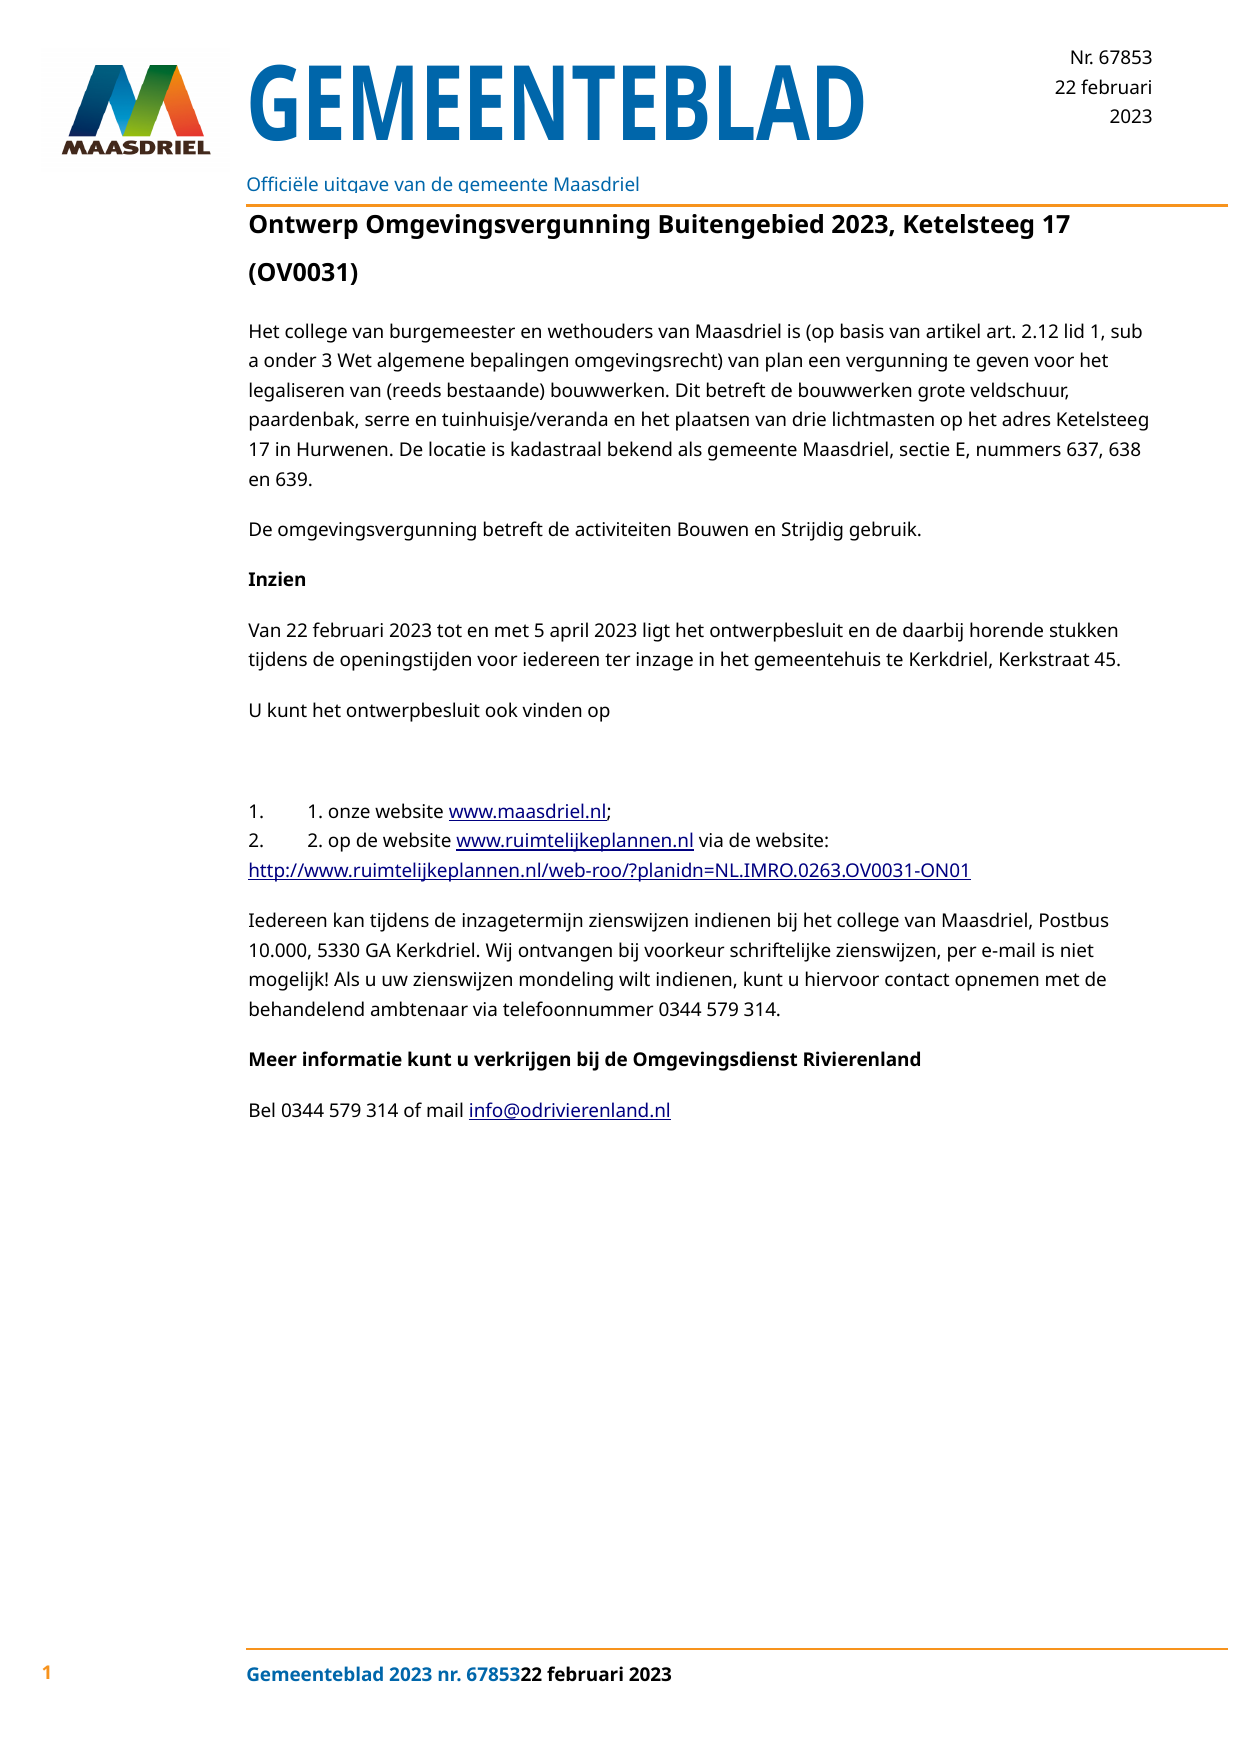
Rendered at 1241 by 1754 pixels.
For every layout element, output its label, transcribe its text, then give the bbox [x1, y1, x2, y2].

list 1. onze website www.maasdriel.nl; [248, 798, 1152, 824]
text De omgevingsvergunning betreft de activiteiten Bouwen en Strijdig gebruik. [248, 516, 1152, 542]
text http://www.ruimtelijkeplannen.nl/web-roo/?planidn=NL.IMRO.0263.OV0031-ON01 [248, 857, 1152, 883]
text Ontwerp Omgevingsvergunning Buitengebied 2023, Ketelsteeg 17 (OV0031) [248, 207, 1152, 288]
text Het college van burgemeester en wethouders van Maasdriel is (op basis van artikel art. 2.12 lid 1, sub a onder 3 Wet algemene bepalingen omgevingsrecht) van plan een vergunning te geven voor het legaliseren van (reeds bestaande) bouwwerken. Dit betreft de bouwwerken grote veldschuur, paardenbak, serre en tuinhuisje/veranda en het plaatsen van drie lichtmasten op het adres Ketelsteeg 17 in Hurwenen. De locatie is kadastraal bekend als gemeente Maasdriel, sectie E, nummers 637, 638 en 639. [248, 318, 1152, 492]
text U kunt het ontwerpbesluit ook vinden op [248, 697, 1152, 723]
list 2. op de website www.ruimtelijkeplannen.nl via de website: [248, 827, 1152, 853]
text Inzien [248, 567, 1152, 592]
text Iedereen kan tijdens de inzagetermijn zienswijzen indienen bij het college van Maasdriel, Postbus 10.000, 5330 GA Kerkdriel. Wij ontvangen bij voorkeur schriftelijke zienswijzen, per e-mail is niet mogelijk! Als u uw zienswijzen mondeling wilt indienen, kunt u hiervoor contact opnemen met de behandelend ambtenaar via telefoonnummer 0344 579 314. [248, 907, 1152, 1022]
picture [41, 47, 231, 172]
text Meer informatie kunt u verkrijgen bij de Omgevingsdienst Rivierenland [248, 1047, 1152, 1072]
text Bel 0344 579 314 of mail info@odrivierenland.nl [248, 1097, 1152, 1123]
text Van 22 februari 2023 tot en met 5 april 2023 ligt het ontwerpbesluit en de daarbij horende stukken tijdens de openingstijden voor iedereen ter inzage in het gemeentehuis te Kerkdriel, Kerkstraat 45. [248, 617, 1152, 672]
